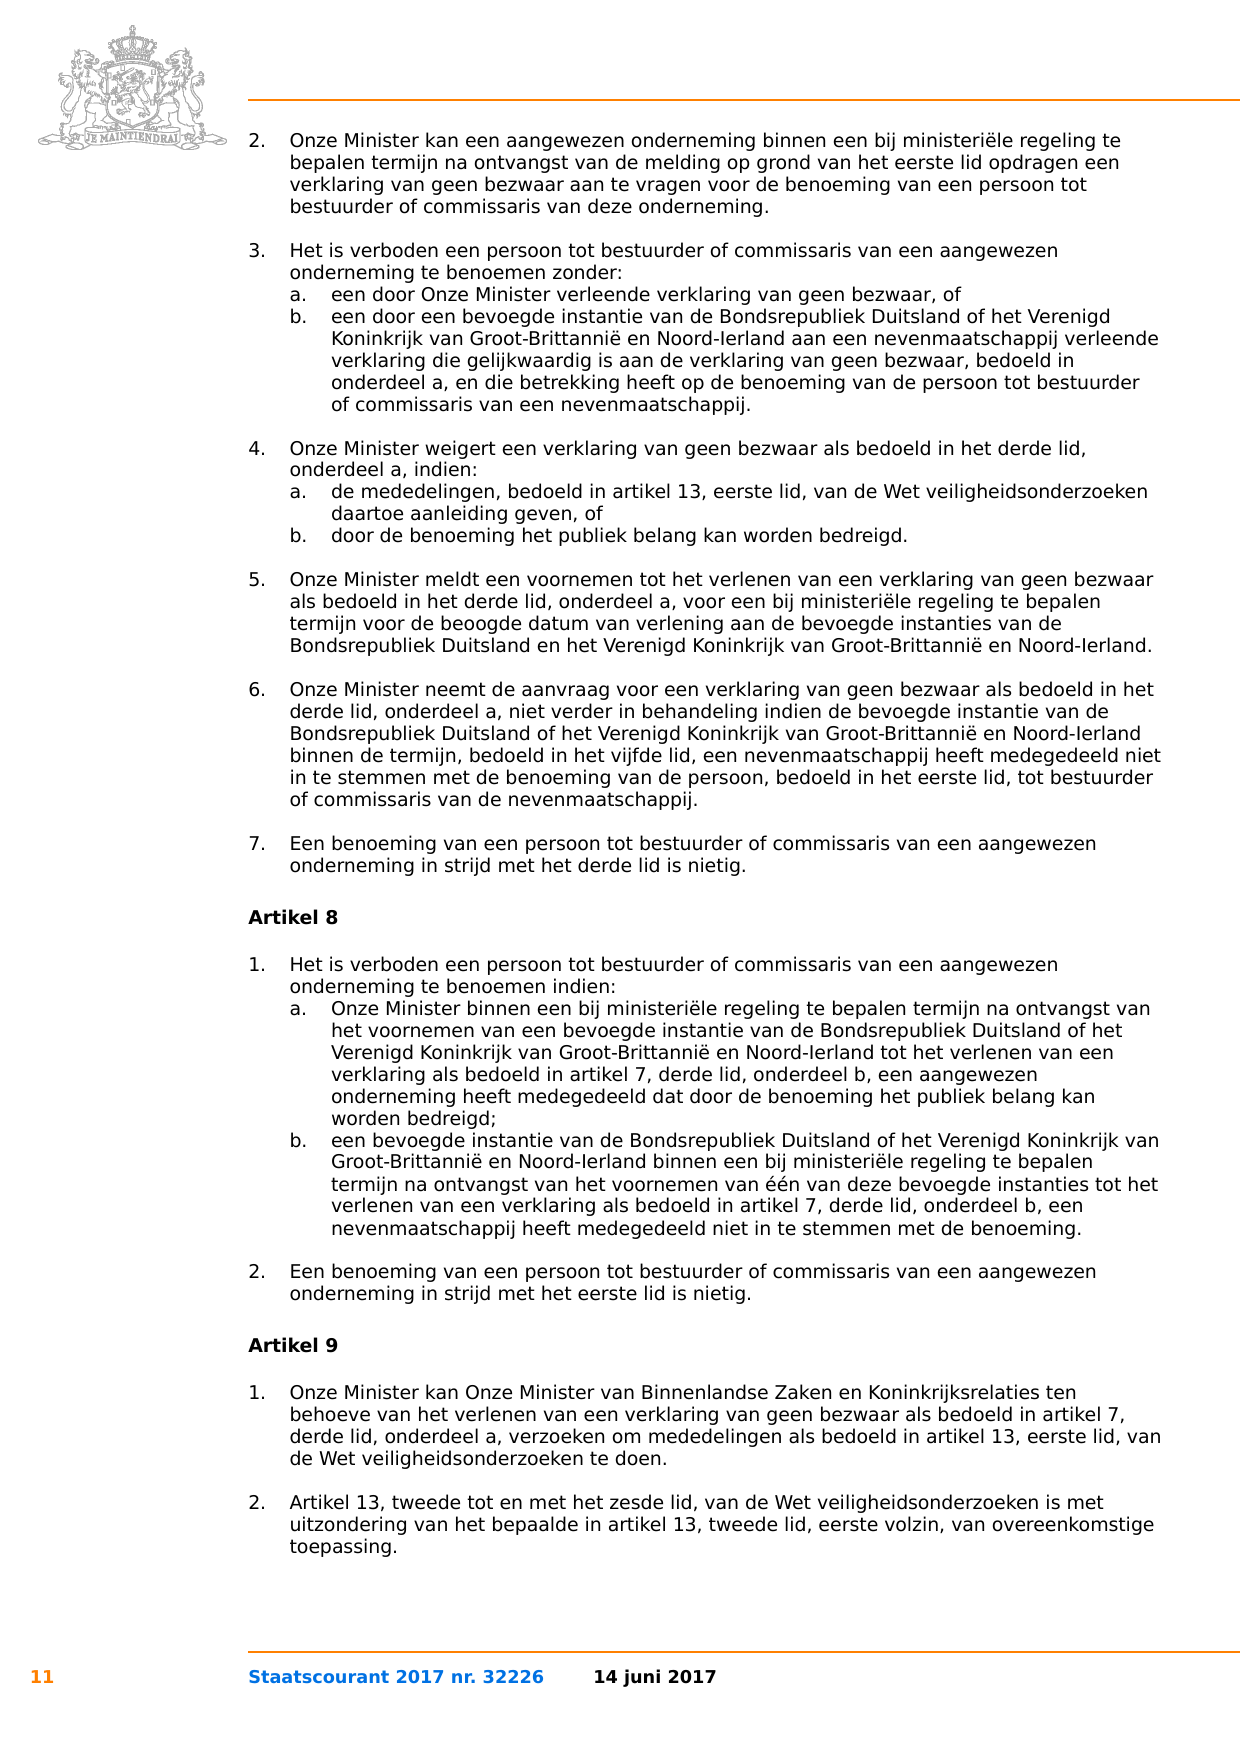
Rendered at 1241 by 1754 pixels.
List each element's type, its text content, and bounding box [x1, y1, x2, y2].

subtitle Artikel 8 [248, 907, 1163, 929]
subtitle Artikel 9 [248, 1335, 1163, 1357]
text b. een bevoegde instantie van de Bondsrepubliek Duitsland of het Verenigd Koninkrijk van Groot-Brittannië en Noord-Ierland binnen een bij ministeriële regeling te bepalen termijn na ontvangst van het voornemen van één van deze bevoegde instanties tot het verlenen van een verklaring als bedoeld in artikel 7, derde lid, onderdeel b, een nevenmaatschappij heeft medegedeeld niet in te stemmen met de benoeming. [289, 1129, 1163, 1239]
text 5. Onze Minister meldt een voornemen tot het verlenen van een verklaring van geen bezwaar als bedoeld in het derde lid, onderdeel a, voor een bij ministeriële regeling te bepalen termijn voor de beoogde datum van verlening aan de bevoegde instanties van de Bondsrepubliek Duitsland en het Verenigd Koninkrijk van Groot-Brittannië en Noord-Ierland. [248, 569, 1163, 657]
text b. door de benoeming het publiek belang kan worden bedreigd. [289, 525, 1163, 547]
text 1. Onze Minister kan Onze Minister van Binnenlandse Zaken en Koninkrijksrelaties ten behoeve van het verlenen van een verklaring van geen bezwaar als bedoeld in artikel 7, derde lid, onderdeel a, verzoeken om mededelingen als bedoeld in artikel 13, eerste lid, van de Wet veiligheidsonderzoeken te doen. [248, 1382, 1163, 1470]
text b. een door een bevoegde instantie van de Bondsrepubliek Duitsland of het Verenigd Koninkrijk van Groot-Brittannië en Noord-Ierland aan een nevenmaatschappij verleende verklaring die gelijkwaardig is aan de verklaring van geen bezwaar, bedoeld in onderdeel a, en die betrekking heeft op de benoeming van de persoon tot bestuurder of commissaris van een nevenmaatschappij. [289, 306, 1163, 416]
text a. een door Onze Minister verleende verklaring van geen bezwaar, of [289, 284, 1163, 306]
text 2. Een benoeming van een persoon tot bestuurder of commissaris van een aangewezen onderneming in strijd met het eerste lid is nietig. [248, 1261, 1163, 1305]
picture [38, 25, 227, 150]
text 1. Het is verboden een persoon tot bestuurder of commissaris van een aangewezen onderneming te benoemen indien: [248, 954, 1163, 998]
text 2. Onze Minister kan een aangewezen onderneming binnen een bij ministeriële regeling te bepalen termijn na ontvangst van de melding op grond van het eerste lid opdragen een verklaring van geen bezwaar aan te vragen voor de benoeming van een persoon tot bestuurder of commissaris van deze onderneming. [248, 130, 1163, 218]
text a. de mededelingen, bedoeld in artikel 13, eerste lid, van de Wet veiligheidsonderzoeken daartoe aanleiding geven, of [289, 481, 1163, 525]
text 7. Een benoeming van een persoon tot bestuurder of commissaris van een aangewezen onderneming in strijd met het derde lid is nietig. [248, 833, 1163, 877]
text 4. Onze Minister weigert een verklaring van geen bezwaar als bedoeld in het derde lid, onderdeel a, indien: [248, 437, 1163, 481]
text 6. Onze Minister neemt de aanvraag voor een verklaring van geen bezwaar als bedoeld in het derde lid, onderdeel a, niet verder in behandeling indien de bevoegde instantie van de Bondsrepubliek Duitsland of het Verenigd Koninkrijk van Groot-Brittannië en Noord-Ierland binnen de termijn, bedoeld in het vijfde lid, een nevenmaatschappij heeft medegedeeld niet in te stemmen met de benoeming van de persoon, bedoeld in het eerste lid, tot bestuurder of commissaris van de nevenmaatschappij. [248, 679, 1163, 811]
text a. Onze Minister binnen een bij ministeriële regeling te bepalen termijn na ontvangst van het voornemen van een bevoegde instantie van de Bondsrepubliek Duitsland of het Verenigd Koninkrijk van Groot-Brittannië en Noord-Ierland tot het verlenen van een verklaring als bedoeld in artikel 7, derde lid, onderdeel b, een aangewezen onderneming heeft medegedeeld dat door de benoeming het publiek belang kan worden bedreigd; [289, 998, 1163, 1129]
text 2. Artikel 13, tweede tot en met het zesde lid, van de Wet veiligheidsonderzoeken is met uitzondering van het bepaalde in artikel 13, tweede lid, eerste volzin, van overeenkomstige toepassing. [248, 1492, 1163, 1558]
text 3. Het is verboden een persoon tot bestuurder of commissaris van een aangewezen onderneming te benoemen zonder: [248, 240, 1163, 284]
